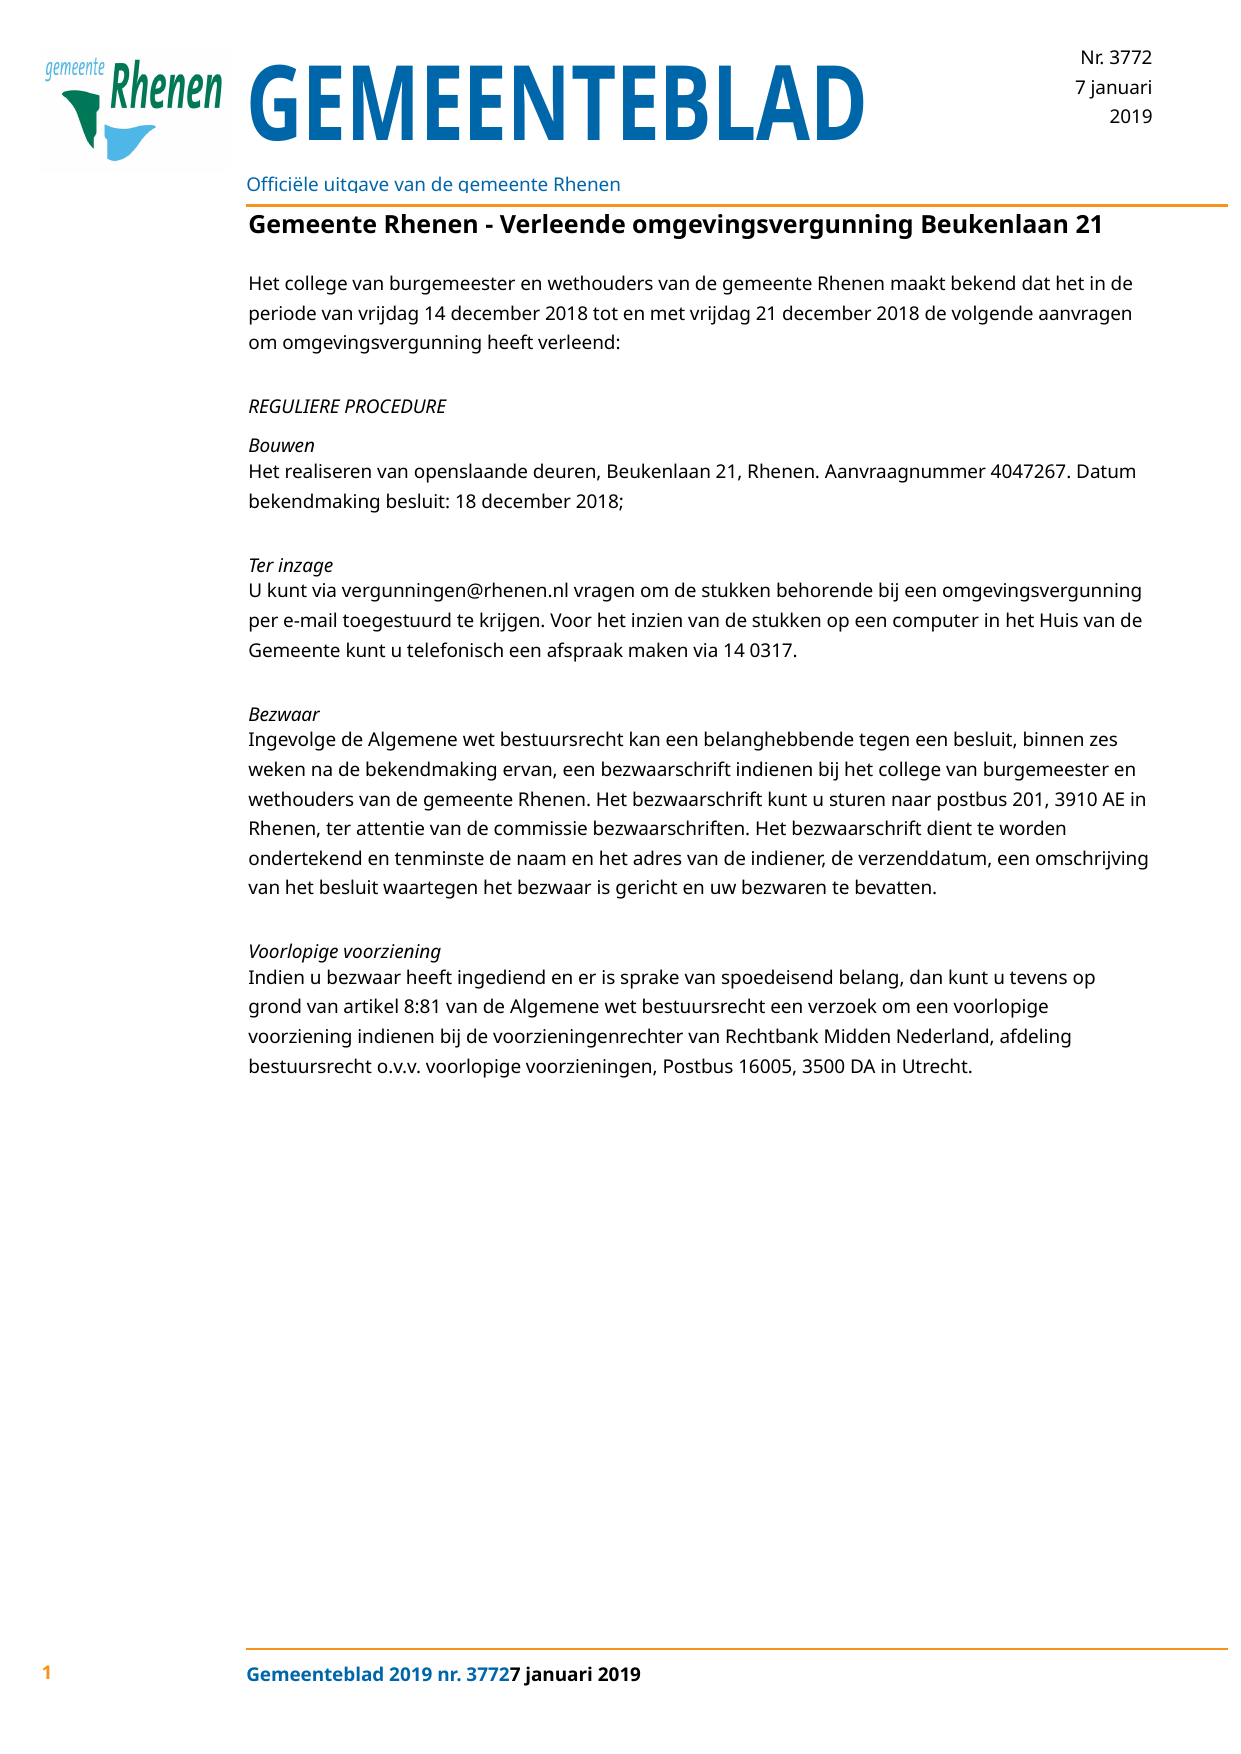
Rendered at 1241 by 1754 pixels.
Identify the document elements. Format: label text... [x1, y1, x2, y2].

text Ingevolge de Algemene wet bestuursrecht kan een belanghebbende tegen een besluit, binnen zes weken na de bekendmaking ervan, een bezwaarschrift indienen bij het college van burgemeester en wethouders van de gemeente Rhenen. Het bezwaarschrift kunt u sturen naar postbus 201, 3910 AE in Rhenen, ter attentie van de commissie bezwaarschriften. Het bezwaarschrift dient te worden ondertekend en tenminste de naam en het adres van de indiener, de verzenddatum, een omschrijving van het besluit waartegen het bezwaar is gericht en uw bezwaren te bevatten. [248, 727, 1152, 900]
text Ter inzage [248, 552, 1152, 578]
text Het realiseren van openslaande deuren, Beukenlaan 21, Rhenen. Aanvraagnummer 4047267. Datum bekendmaking besluit: 18 december 2018; [248, 458, 1152, 514]
text Indien u bezwaar heeft ingediend en er is sprake van spoedeisend belang, dan kunt u tevens op grond van artikel 8:81 van de Algemene wet bestuursrecht een verzoek om een voorlopige voorziening indienen bij de voorzieningenrechter van Rechtbank Midden Nederland, afdeling bestuursrecht o.v.v. voorlopige voorzieningen, Postbus 16005, 3500 DA in Utrecht. [248, 964, 1152, 1079]
text Bezwaar [248, 701, 1152, 727]
text Voorlopige voorziening [248, 938, 1152, 964]
picture [41, 47, 231, 172]
text Het college van burgemeester en wethouders van de gemeente Rhenen maakt bekend dat het in de periode van vrijdag 14 december 2018 tot en met vrijdag 21 december 2018 de volgende aanvragen om omgevingsvergunning heeft verleend: [248, 270, 1152, 355]
text REGULIERE PROCEDURE [248, 393, 1152, 419]
text Bouwen [248, 433, 1152, 458]
text Gemeente Rhenen - Verleende omgevingsvergunning Beukenlaan 21 [248, 207, 1152, 241]
text U kunt via vergunningen@rhenen.nl vragen om de stukken behorende bij een omgevingsvergunning per e-mail toegestuurd te krijgen. Voor het inzien van de stukken op een computer in het Huis van de Gemeente kunt u telefonisch een afspraak maken via 14 0317. [248, 578, 1152, 663]
